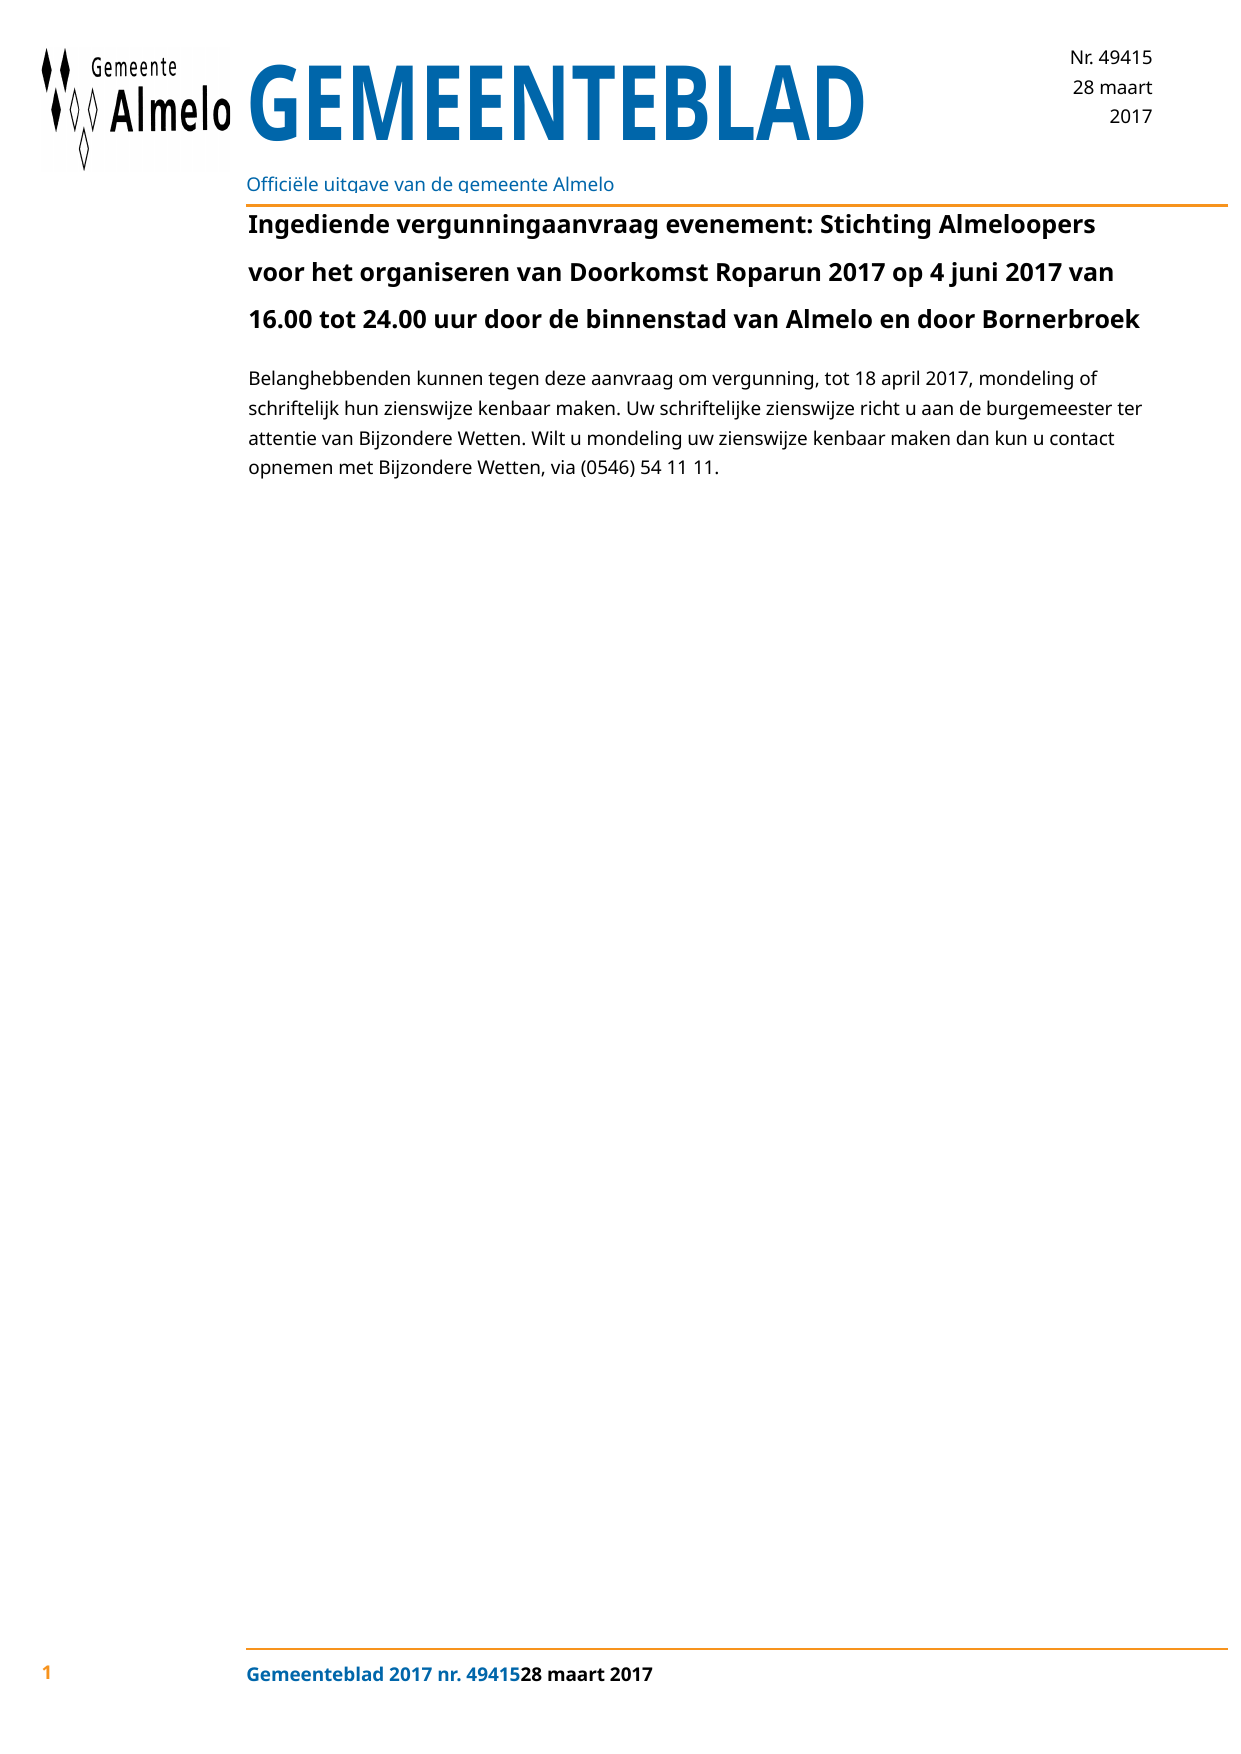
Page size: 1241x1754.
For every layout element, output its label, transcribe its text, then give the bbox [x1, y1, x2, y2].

text Belanghebbenden kunnen tegen deze aanvraag om vergunning, tot 18 april 2017, mondeling of schriftelijk hun zienswijze kenbaar maken. Uw schriftelijke zienswijze richt u aan de burgemeester ter attentie van Bijzondere Wetten. Wilt u mondeling uw zienswijze kenbaar maken dan kun u contact opnemen met Bijzondere Wetten, via (0546) 54 11 11. [248, 366, 1152, 480]
picture [41, 47, 231, 172]
text Ingediende vergunningaanvraag evenement: Stichting Almeloopers voor het organiseren van Doorkomst Roparun 2017 op 4 juni 2017 van 16.00 tot 24.00 uur door de binnenstad van Almelo en door Bornerbroek [248, 207, 1152, 336]
